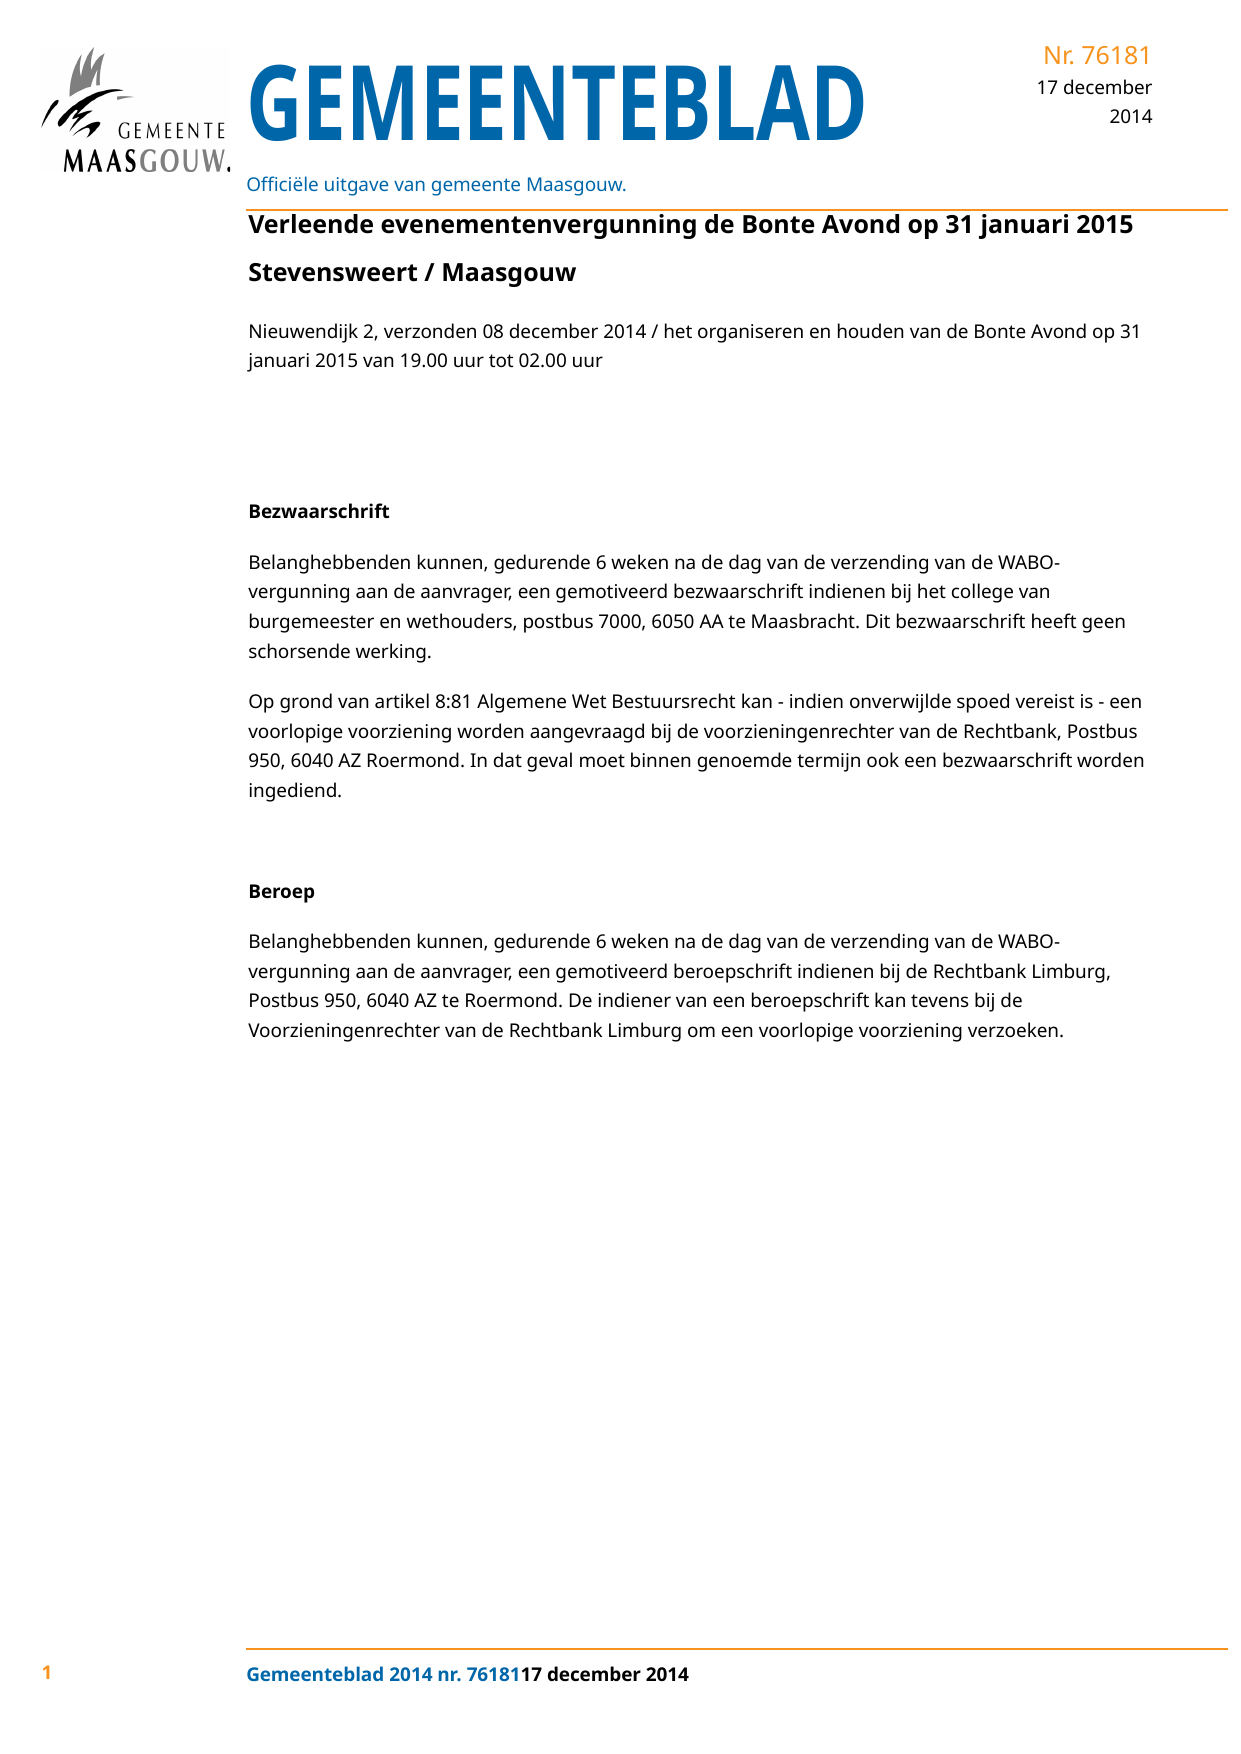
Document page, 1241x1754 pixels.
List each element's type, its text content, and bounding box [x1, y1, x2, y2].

picture [41, 47, 231, 172]
text Verleende evenementenvergunning de Bonte Avond op 31 januari 2015 Stevensweert / Maasgouw [248, 211, 1152, 288]
text Beroep [248, 878, 1152, 904]
text Belanghebbenden kunnen, gedurende 6 weken na de dag van de verzending van de WABO-vergunning aan de aanvrager, een gemotiveerd beroepschrift indienen bij de Rechtbank Limburg, Postbus 950, 6040 AZ te Roermond. De indiener van een beroepschrift kan tevens bij de Voorzieningenrechter van de Rechtbank Limburg om een voorlopige voorziening verzoeken. [248, 928, 1152, 1043]
text Nieuwendijk 2, verzonden 08 december 2014 / het organiseren en houden van de Bonte Avond op 31 januari 2015 van 19.00 uur tot 02.00 uur [248, 318, 1152, 373]
text Op grond van artikel 8:81 Algemene Wet Bestuursrecht kan - indien onverwijlde spoed vereist is - een voorlopige voorziening worden aangevraagd bij de voorzieningenrechter van de Rechtbank, Postbus 950, 6040 AZ Roermond. In dat geval moet binnen genoemde termijn ook een bezwaarschrift worden ingediend. [248, 688, 1152, 803]
text Bezwaarschrift [248, 499, 1152, 524]
text Belanghebbenden kunnen, gedurende 6 weken na de dag van de verzending van de WABO-vergunning aan de aanvrager, een gemotiveerd bezwaarschrift indienen bij het college van burgemeester en wethouders, postbus 7000, 6050 AA te Maasbracht. Dit bezwaarschrift heeft geen schorsende werking. [248, 549, 1152, 664]
